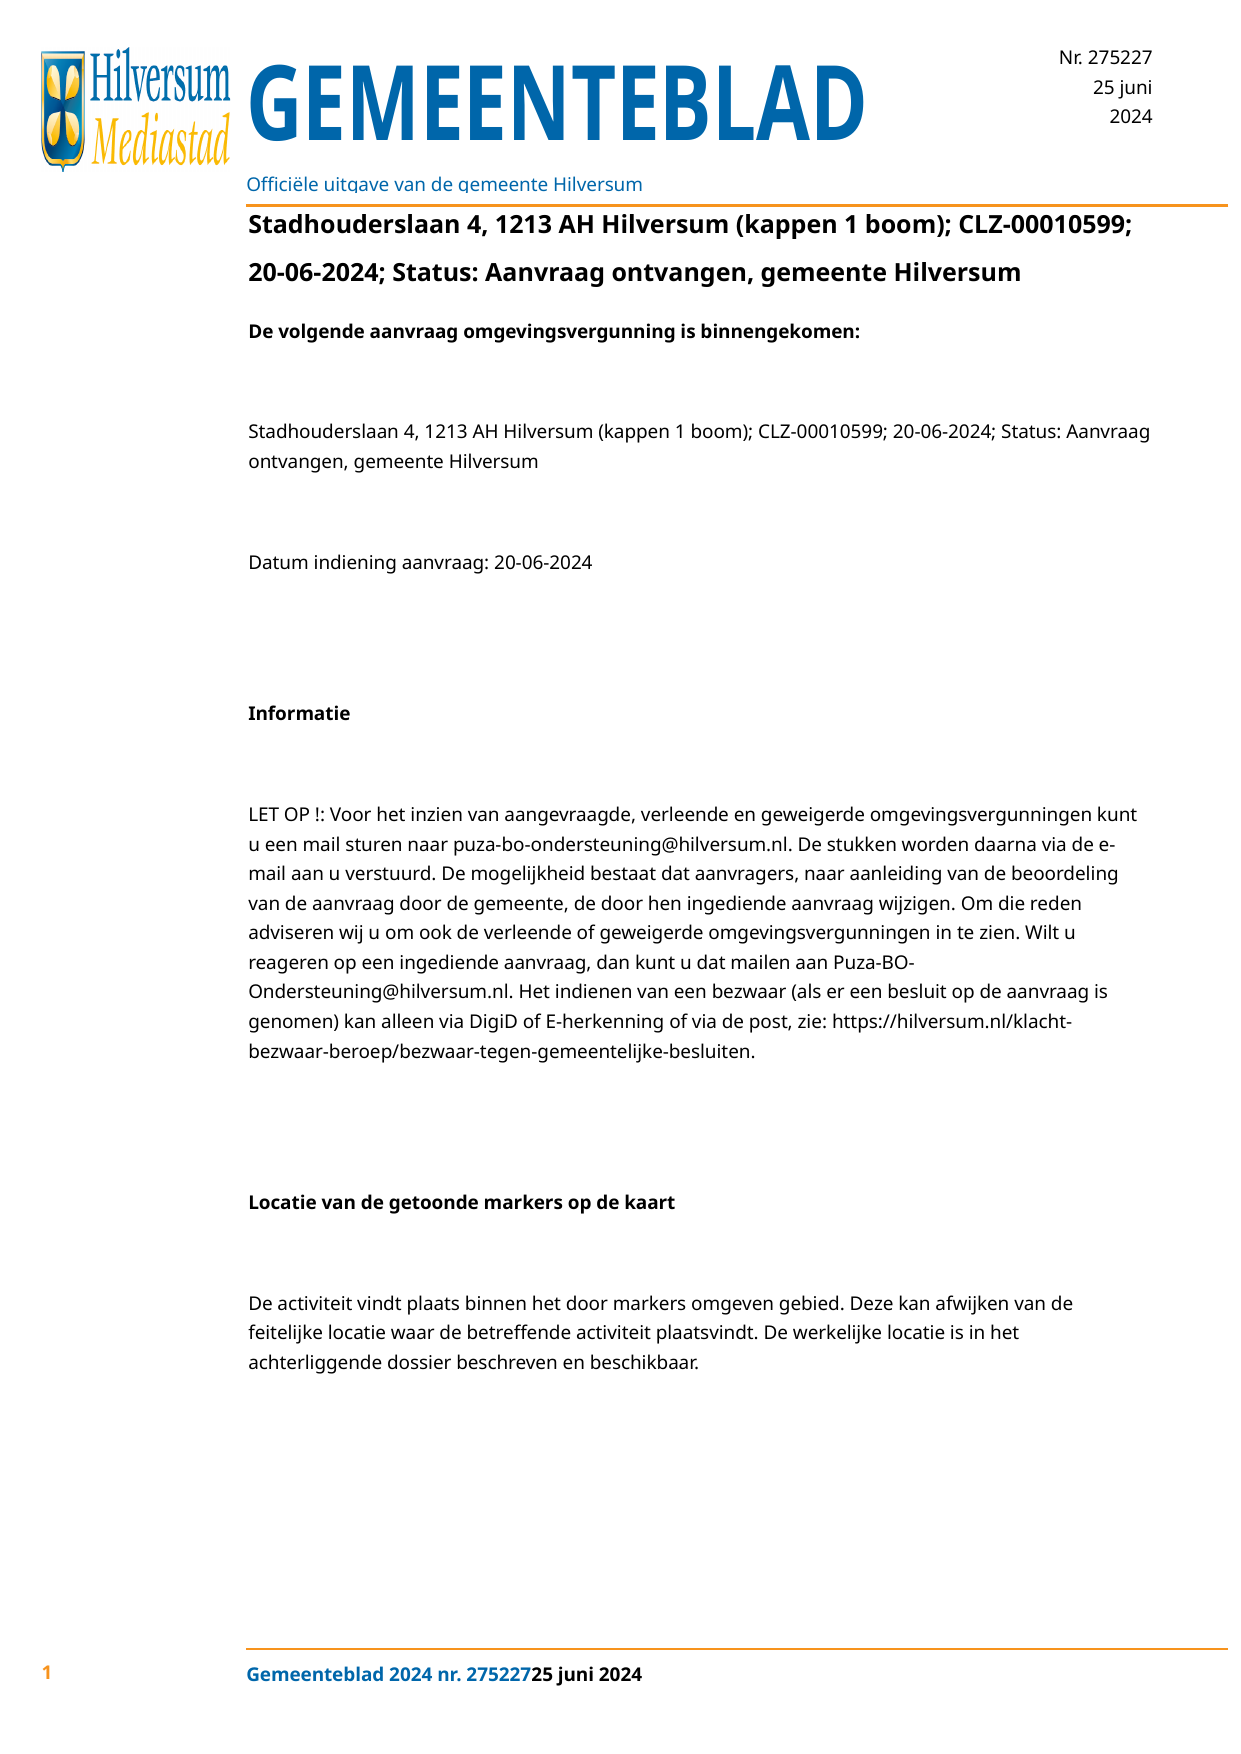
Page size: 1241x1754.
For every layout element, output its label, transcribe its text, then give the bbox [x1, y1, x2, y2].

text Stadhouderslaan 4, 1213 AH Hilversum (kappen 1 boom); CLZ-00010599; 20-06-2024; Status: Aanvraag ontvangen, gemeente Hilversum [248, 207, 1152, 288]
text LET OP !: Voor het inzien van aangevraagde, verleende en geweigerde omgevingsvergunningen kunt u een mail sturen naar puza-bo-ondersteuning@hilversum.nl. De stukken worden daarna via de e-mail aan u verstuurd. De mogelijkheid bestaat dat aanvragers, naar aanleiding van de beoordeling van de aanvraag door de gemeente, de door hen ingediende aanvraag wijzigen. Om die reden adviseren wij u om ook de verleende of geweigerde omgevingsvergunningen in te zien. Wilt u reageren op een ingediende aanvraag, dan kunt u dat mailen aan Puza-BO-Ondersteuning@hilversum.nl. Het indienen van een bezwaar (als er een besluit op de aanvraag is genomen) kan alleen via DigiD of E-herkenning of via de post, zie: https://hilversum.nl/klacht-bezwaar-beroep/bezwaar-tegen-gemeentelijke-besluiten. [248, 801, 1152, 1064]
text Stadhouderslaan 4, 1213 AH Hilversum (kappen 1 boom); CLZ-00010599; 20-06-2024; Status: Aanvraag ontvangen, gemeente Hilversum [248, 419, 1152, 474]
text De volgende aanvraag omgevingsvergunning is binnengekomen: [248, 318, 1152, 344]
text Datum indiening aanvraag: 20-06-2024 [248, 549, 1152, 575]
text Informatie [248, 700, 1152, 726]
text Locatie van de getoonde markers op de kaart [248, 1189, 1152, 1215]
text De activiteit vindt plaats binnen het door markers omgeven gebied. Deze kan afwijken van de feitelijke locatie waar de betreffende activiteit plaatsvindt. De werkelijke locatie is in het achterliggende dossier beschreven en beschikbaar. [248, 1290, 1152, 1375]
picture [41, 47, 231, 172]
